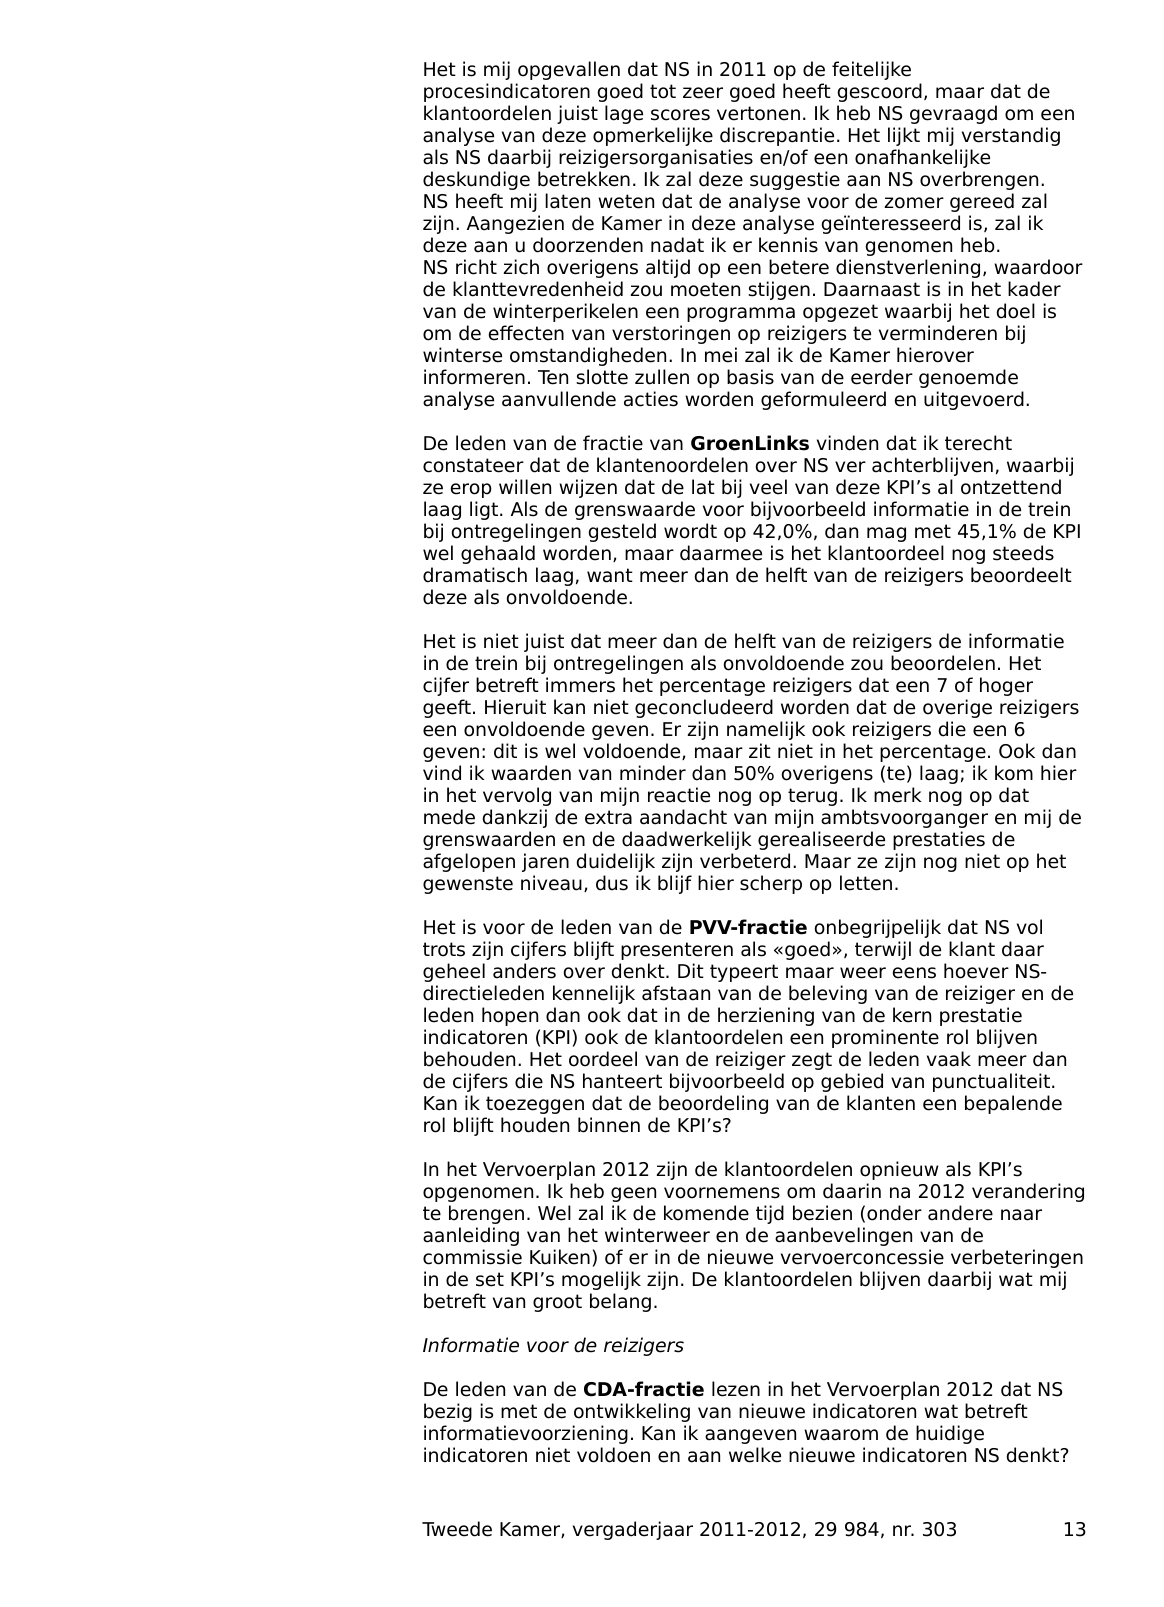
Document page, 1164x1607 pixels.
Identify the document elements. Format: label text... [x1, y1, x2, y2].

text In het Vervoerplan 2012 zijn de klantoordelen opnieuw als KPI’s opgenomen. Ik heb geen voornemens om daarin na 2012 verandering te brengen. Wel zal ik de komende tijd bezien (onder andere naar aanleiding van het winterweer en de aanbevelingen van de commissie Kuiken) of er in de nieuwe vervoerconcessie verbeteringen in de set KPI’s mogelijk zijn. De klantoordelen blijven daarbij wat mij betreft van groot belang. [422, 1159, 1087, 1313]
text NS heeft mij laten weten dat de analyse voor de zomer gereed zal zijn. Aangezien de Kamer in deze analyse geïnteresseerd is, zal ik deze aan u doorzenden nadat ik er kennis van genomen heb. [422, 191, 1087, 257]
subtitle Informatie voor de reizigers [422, 1335, 1087, 1357]
text NS richt zich overigens altijd op een betere dienstverlening, waardoor de klanttevredenheid zou moeten stijgen. Daarnaast is in het kader van de winterperikelen een programma opgezet waarbij het doel is om de effecten van verstoringen op reizigers te verminderen bij winterse omstandigheden. In mei zal ik de Kamer hierover informeren. Ten slotte zullen op basis van de eerder genoemde analyse aanvullende acties worden geformuleerd en uitgevoerd. [422, 257, 1087, 411]
text De leden van de CDA-fractie lezen in het Vervoerplan 2012 dat NS bezig is met de ontwikkeling van nieuwe indicatoren wat betreft informatievoorziening. Kan ik aangeven waarom de huidige indicatoren niet voldoen en aan welke nieuwe indicatoren NS denkt? [422, 1379, 1087, 1467]
text De leden van de fractie van GroenLinks vinden dat ik terecht constateer dat de klantenoordelen over NS ver achterblijven, waarbij ze erop willen wijzen dat de lat bij veel van deze KPI’s al ontzettend laag ligt. Als de grenswaarde voor bijvoorbeeld informatie in de trein bij ontregelingen gesteld wordt op 42,0%, dan mag met 45,1% de KPI wel gehaald worden, maar daarmee is het klantoordeel nog steeds dramatisch laag, want meer dan de helft van de reizigers beoordeelt deze als onvoldoende. [422, 433, 1087, 609]
text Het is mij opgevallen dat NS in 2011 op de feitelijke procesindicatoren goed tot zeer goed heeft gescoord, maar dat de klantoordelen juist lage scores vertonen. Ik heb NS gevraagd om een analyse van deze opmerkelijke discrepantie. Het lijkt mij verstandig als NS daarbij reizigersorganisaties en/of een onafhankelijke deskundige betrekken. Ik zal deze suggestie aan NS overbrengen. [422, 59, 1087, 191]
text Het is niet juist dat meer dan de helft van de reizigers de informatie in de trein bij ontregelingen als onvoldoende zou beoordelen. Het cijfer betreft immers het percentage reizigers dat een 7 of hoger geeft. Hieruit kan niet geconcludeerd worden dat de overige reizigers een onvoldoende geven. Er zijn namelijk ook reizigers die een 6 geven: dit is wel voldoende, maar zit niet in het percentage. Ook dan vind ik waarden van minder dan 50% overigens (te) laag; ik kom hier in het vervolg van mijn reactie nog op terug. Ik merk nog op dat mede dankzij de extra aandacht van mijn ambtsvoorganger en mij de grenswaarden en de daadwerkelijk gerealiseerde prestaties de afgelopen jaren duidelijk zijn verbeterd. Maar ze zijn nog niet op het gewenste niveau, dus ik blijf hier scherp op letten. [422, 631, 1087, 895]
text Het is voor de leden van de PVV-fractie onbegrijpelijk dat NS vol trots zijn cijfers blijft presenteren als «goed», terwijl de klant daar geheel anders over denkt. Dit typeert maar weer eens hoever NS-directieleden kennelijk afstaan van de beleving van de reiziger en de leden hopen dan ook dat in de herziening van de kern prestatie indicatoren (KPI) ook de klantoordelen een prominente rol blijven behouden. Het oordeel van de reiziger zegt de leden vaak meer dan de cijfers die NS hanteert bijvoorbeeld op gebied van punctualiteit. Kan ik toezeggen dat de beoordeling van de klanten een bepalende rol blijft houden binnen de KPI’s? [422, 917, 1087, 1137]
